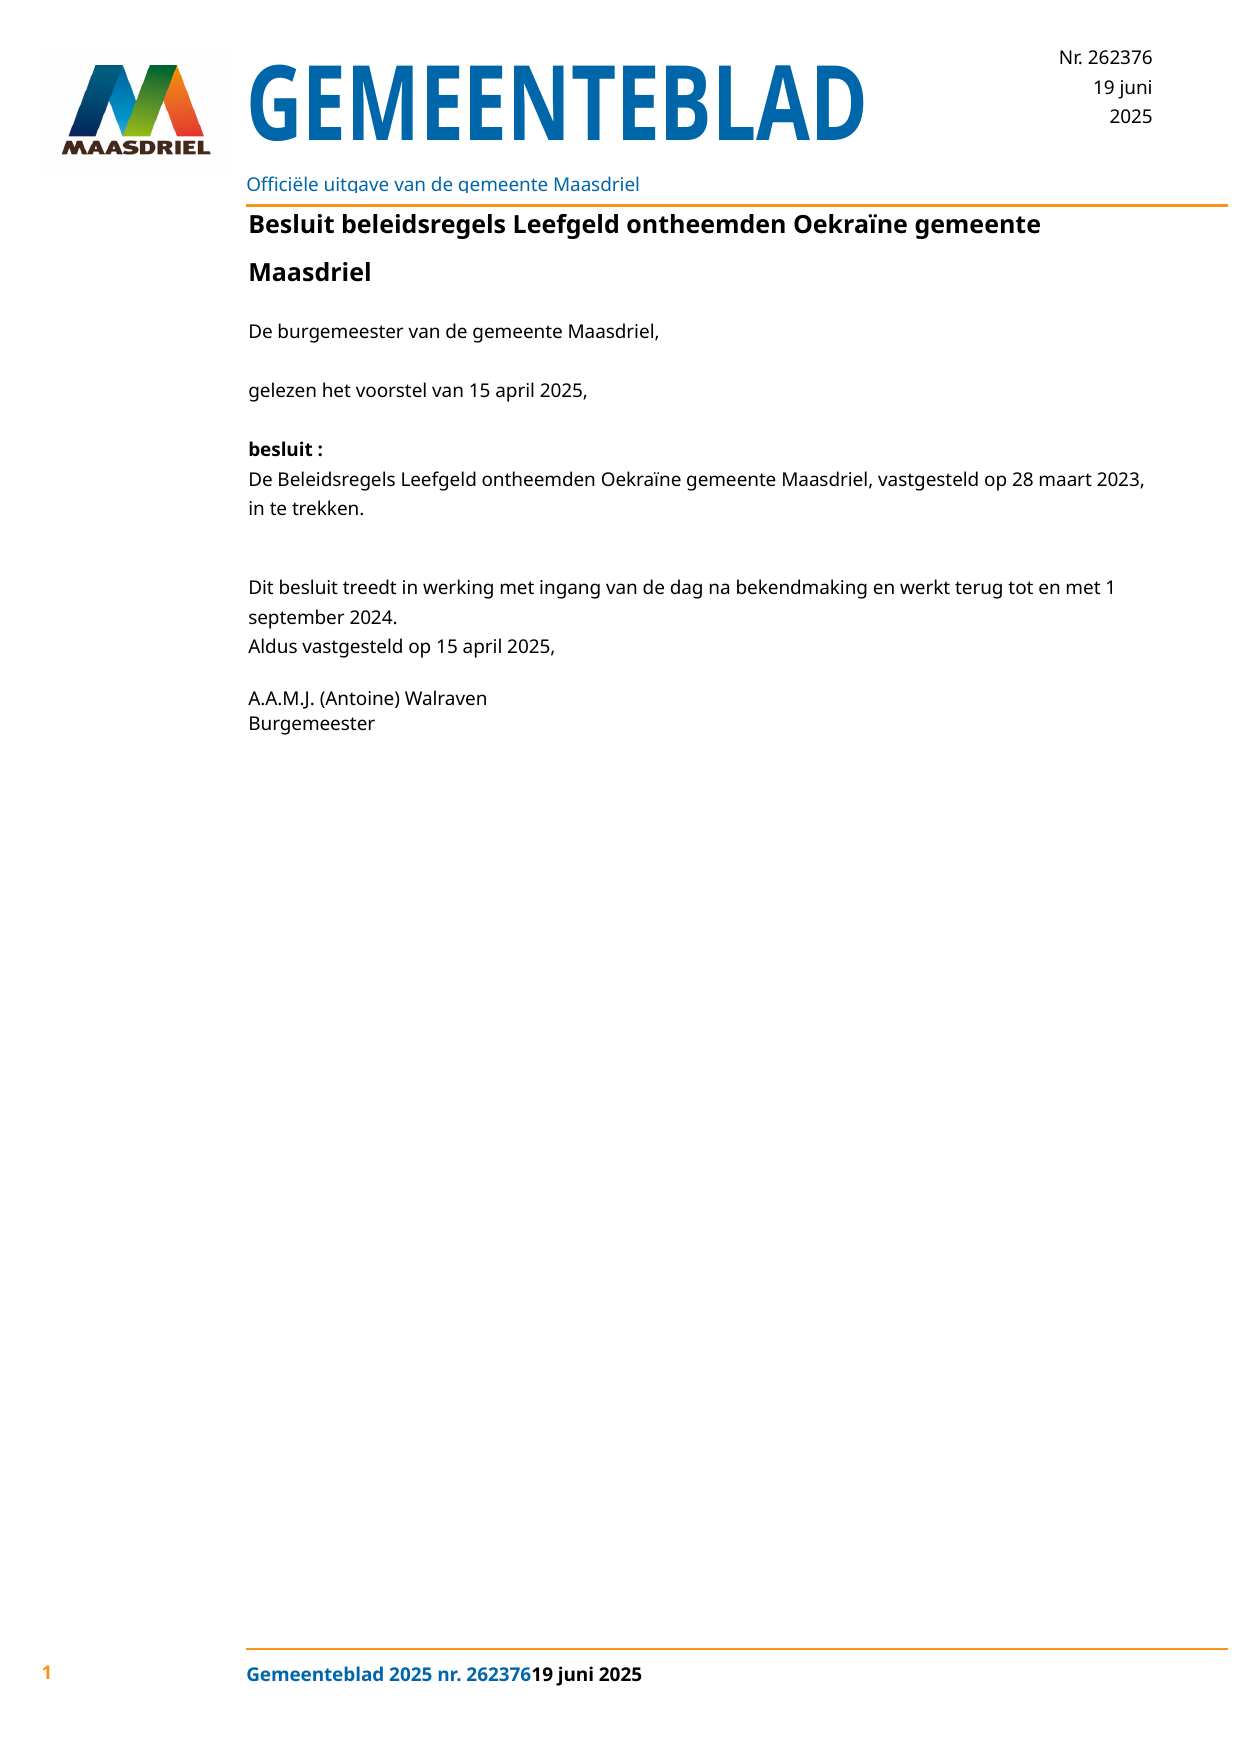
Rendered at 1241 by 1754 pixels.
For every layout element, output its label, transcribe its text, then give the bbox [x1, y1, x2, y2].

text gelezen het voorstel van 15 april 2025, [248, 377, 1152, 403]
text besluit : [248, 436, 1152, 462]
text Besluit beleidsregels Leefgeld ontheemden Oekraïne gemeente Maasdriel [248, 207, 1152, 288]
text Aldus vastgesteld op 15 april 2025, [248, 633, 1152, 659]
picture [41, 47, 231, 172]
text Burgemeester [248, 711, 1152, 736]
text De Beleidsregels Leefgeld ontheemden Oekraïne gemeente Maasdriel, vastgesteld op 28 maart 2023, in te trekken. [248, 466, 1152, 521]
text A.A.M.J. (Antoine) Walraven [248, 685, 1152, 711]
text De burgemeester van de gemeente Maasdriel, [248, 318, 1152, 344]
text Dit besluit treedt in werking met ingang van de dag na bekendmaking en werkt terug tot en met 1 september 2024. [248, 574, 1152, 629]
